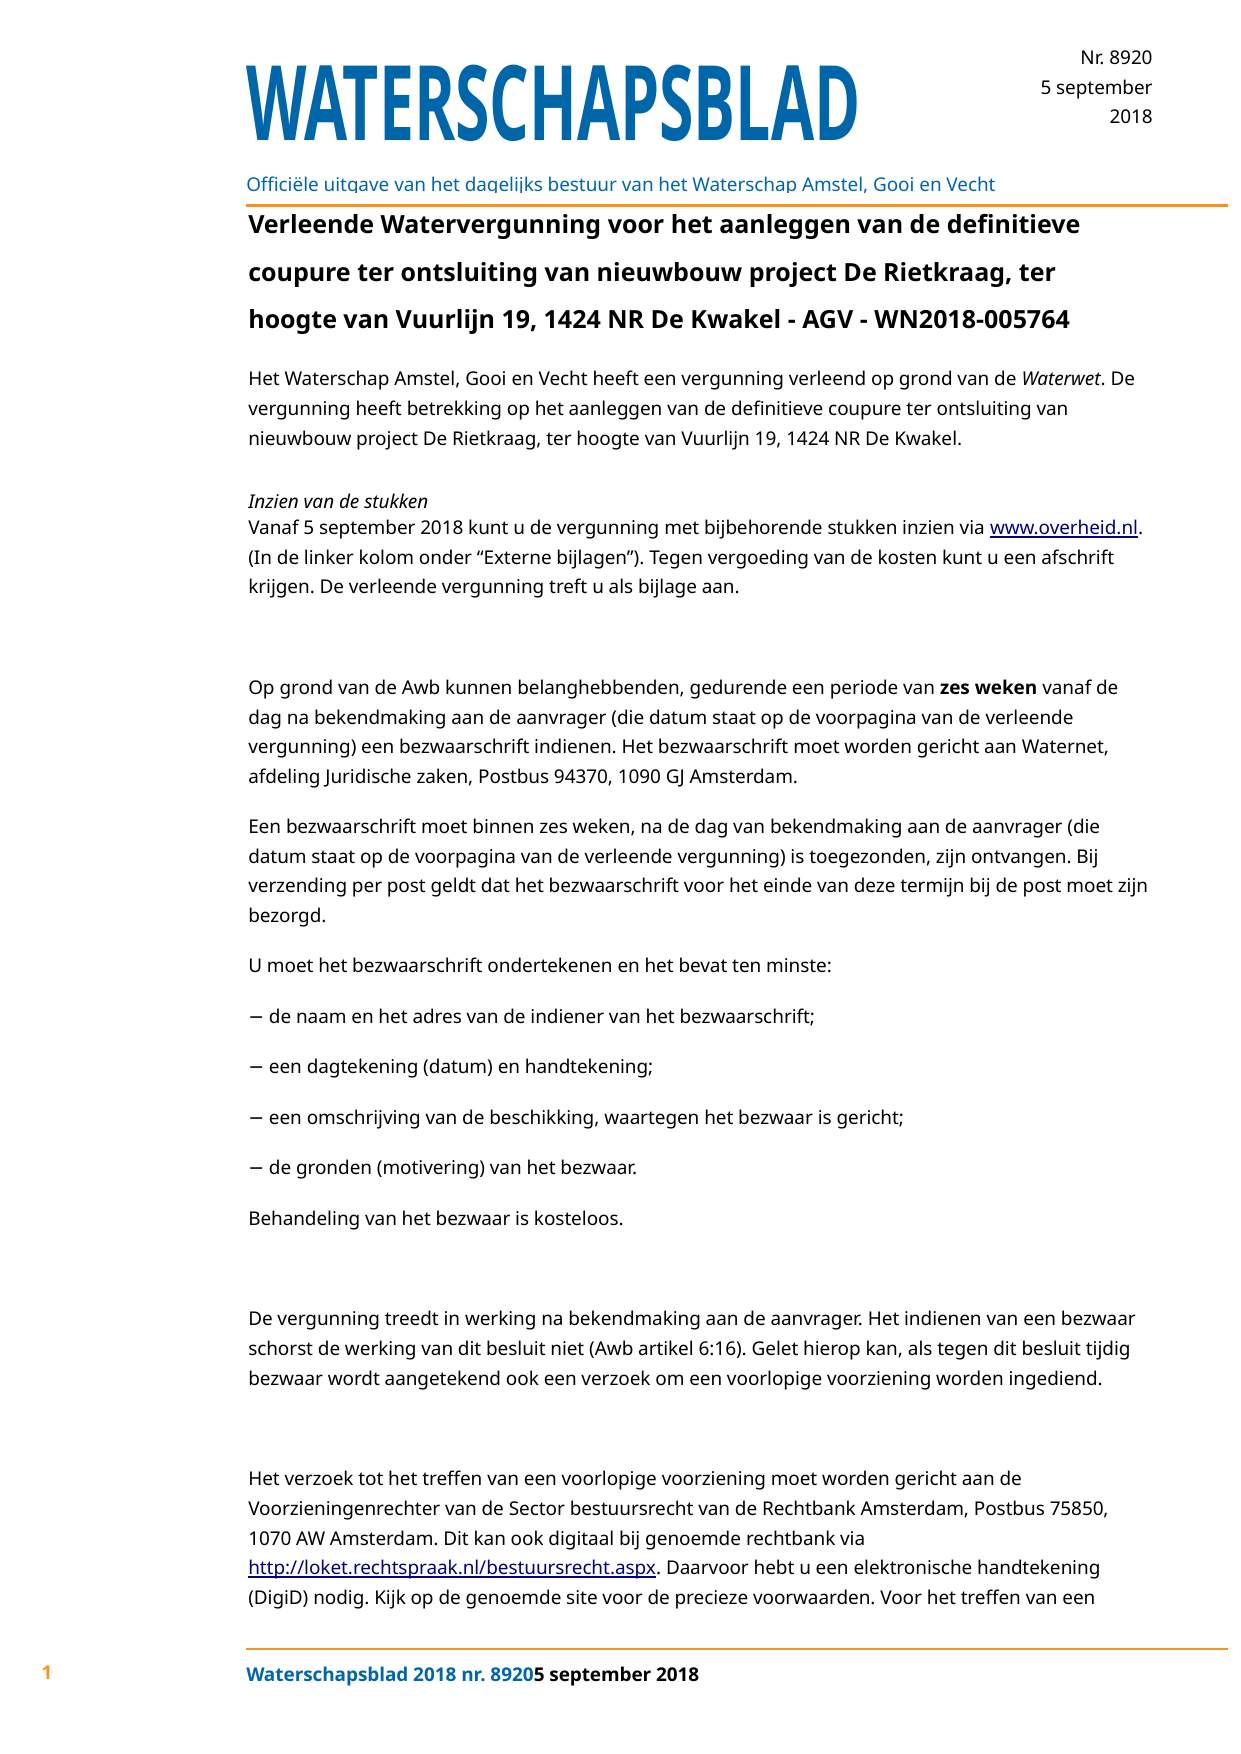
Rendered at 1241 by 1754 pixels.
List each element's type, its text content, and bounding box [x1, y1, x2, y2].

text De vergunning treedt in werking na bekendmaking aan de aanvrager. Het indienen van een bezwaar schorst de werking van dit besluit niet (Awb artikel 6:16). Gelet hierop kan, als tegen dit besluit tijdig bezwaar wordt aangetekend ook een verzoek om een voorlopige voorziening worden ingediend. [248, 1306, 1152, 1391]
picture [41, 47, 231, 172]
text Verleende Watervergunning voor het aanleggen van de definitieve coupure ter ontsluiting van nieuwbouw project De Rietkraag, ter hoogte van Vuurlijn 19, 1424 NR De Kwakel - AGV - WN2018-005764 [248, 207, 1152, 336]
text Behandeling van het bezwaar is kosteloos. [248, 1205, 1152, 1231]
text − de gronden (motivering) van het bezwaar. [248, 1154, 1152, 1180]
text − een omschrijving van de beschikking, waartegen het bezwaar is gericht; [248, 1104, 1152, 1130]
text Het verzoek tot het treffen van een voorlopige voorziening moet worden gericht aan de Voorzieningenrechter van de Sector bestuursrecht van de Rechtbank Amsterdam, Postbus 75850, 1070 AW Amsterdam. Dit kan ook digitaal bij genoemde rechtbank via http://loket.rechtspraak.nl/bestuursrecht.aspx. Daarvoor hebt u een elektronische handtekening (DigiD) nodig. Kijk op de genoemde site voor de precieze voorwaarden. Voor het treffen van een [248, 1466, 1152, 1610]
text Het Waterschap Amstel, Gooi en Vecht heeft een vergunning verleend op grond van de Waterwet. De vergunning heeft betrekking op het aanleggen van de definitieve coupure ter ontsluiting van nieuwbouw project De Rietkraag, ter hoogte van Vuurlijn 19, 1424 NR De Kwakel. [248, 366, 1152, 450]
text Vanaf 5 september 2018 kunt u de vergunning met bijbehorende stukken inzien via www.overheid.nl. (In de linker kolom onder “Externe bijlagen”). Tegen vergoeding van de kosten kunt u een afschrift krijgen. De verleende vergunning treft u als bijlage aan. [248, 514, 1152, 599]
text Een bezwaarschrift moet binnen zes weken, na de dag van bekendmaking aan de aanvrager (die datum staat op de voorpagina van de verleende vergunning) is toegezonden, zijn ontvangen. Bij verzending per post geldt dat het bezwaarschrift voor het einde van deze termijn bij de post moet zijn bezorgd. [248, 813, 1152, 928]
text Inzien van de stukken [248, 489, 1152, 514]
text Op grond van de Awb kunnen belanghebbenden, gedurende een periode van zes weken vanaf de dag na bekendmaking aan de aanvrager (die datum staat op de voorpagina van de verleende vergunning) een bezwaarschrift indienen. Het bezwaarschrift moet worden gericht aan Waternet, afdeling Juridische zaken, Postbus 94370, 1090 GJ Amsterdam. [248, 674, 1152, 789]
text U moet het bezwaarschrift ondertekenen en het bevat ten minste: [248, 953, 1152, 978]
text − de naam en het adres van de indiener van het bezwaarschrift; [248, 1003, 1152, 1029]
text − een dagtekening (datum) en handtekening; [248, 1053, 1152, 1079]
